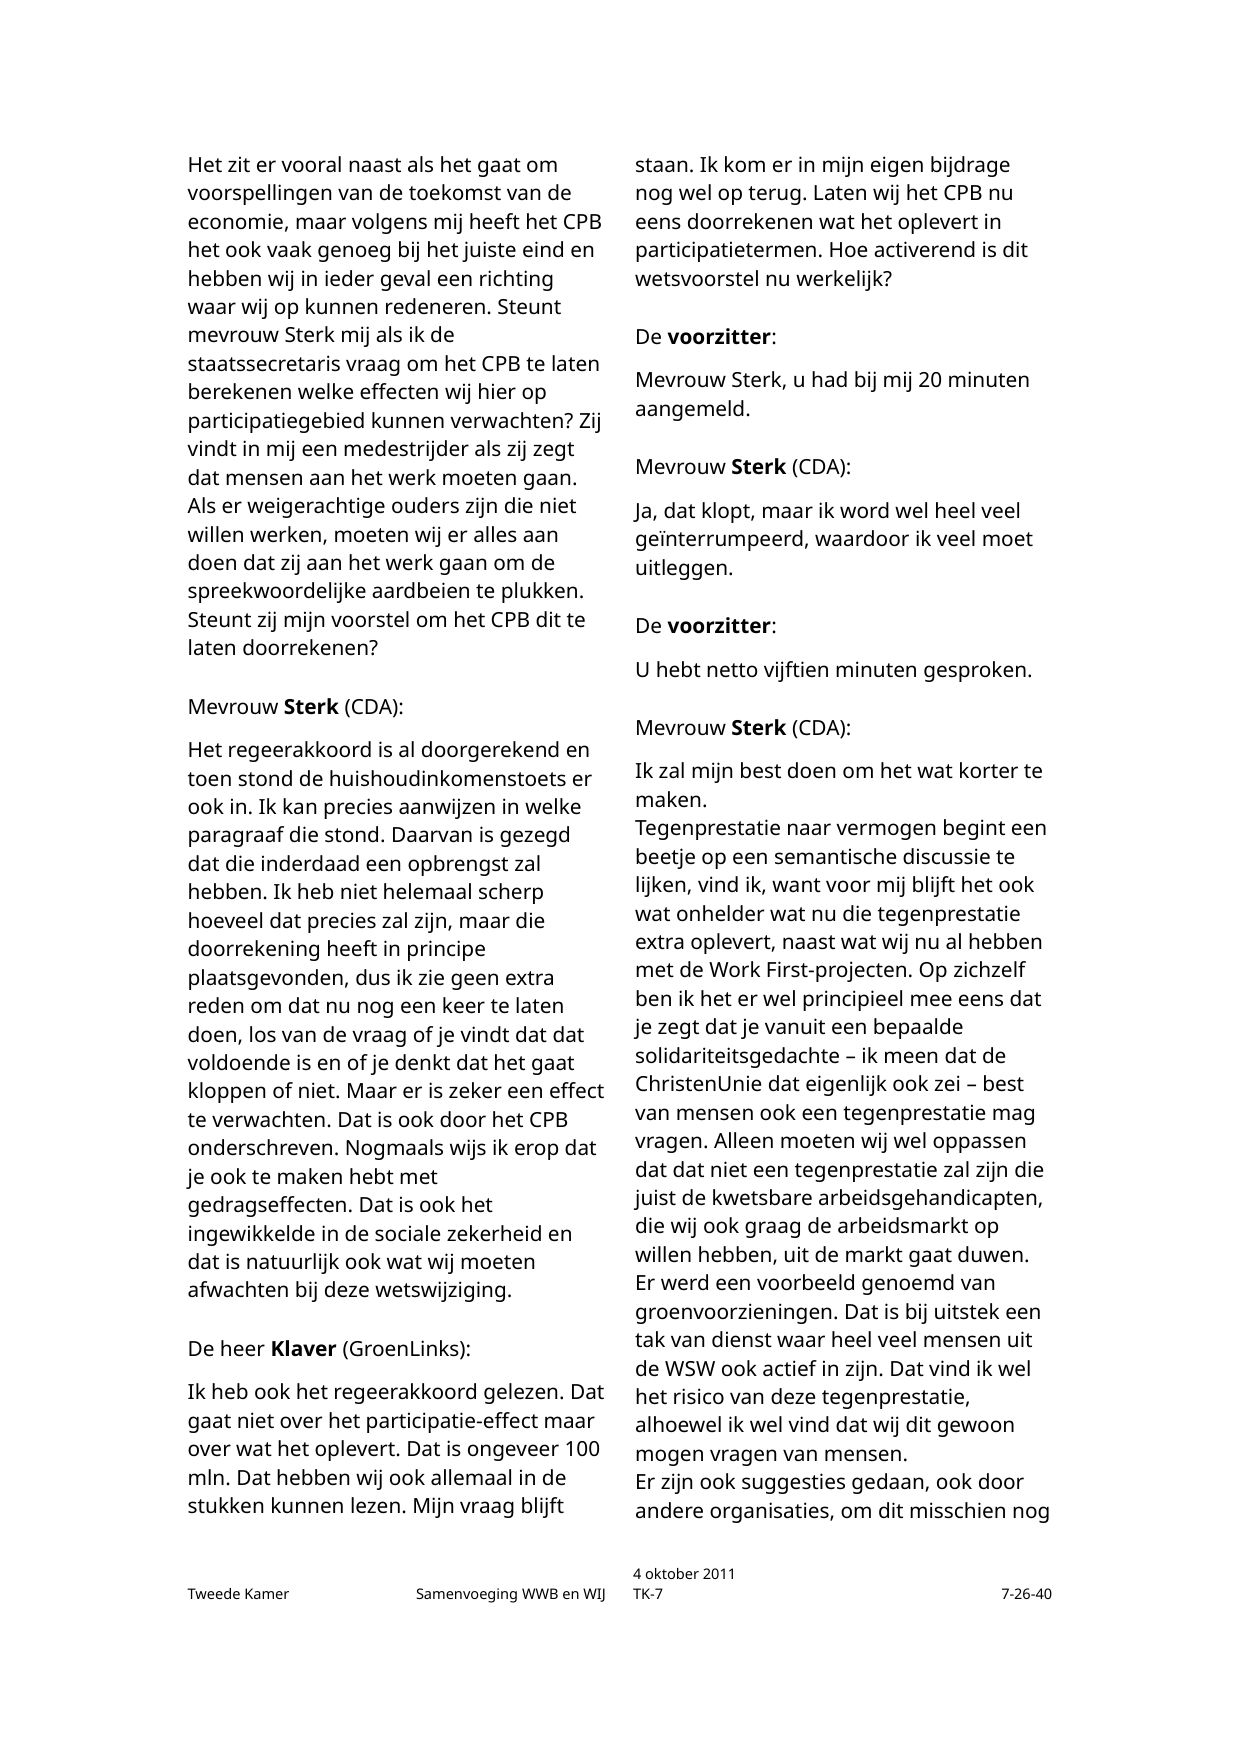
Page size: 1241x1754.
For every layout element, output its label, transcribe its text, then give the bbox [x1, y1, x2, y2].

text Mevrouw Sterk (CDA): [187, 692, 605, 720]
text Mevrouw Sterk, u had bij mij 20 minuten aangemeld. [635, 366, 1053, 422]
text Tegenprestatie naar vermogen begint een beetje op een semantische discussie te lijken, vind ik, want voor mij blijft het ook wat onhelder wat nu die tegenprestatie extra oplevert, naast wat wij nu al hebben met de Work First-projecten. Op zichzelf ben ik het er wel principieel mee eens dat je zegt dat je vanuit een bepaalde solidariteitsgedachte – ik meen dat de ChristenUnie dat eigenlijk ook zei – best van mensen ook een tegenprestatie mag vragen. Alleen moeten wij wel oppassen dat dat niet een tegenprestatie zal zijn die juist de kwetsbare arbeidsgehandicapten, die wij ook graag de arbeidsmarkt op willen hebben, uit de markt gaat duwen. Er werd een voorbeeld genoemd van groenvoorzieningen. Dat is bij uitstek een tak van dienst waar heel veel mensen uit de WSW ook actief in zijn. Dat vind ik wel het risico van deze tegenprestatie, alhoewel ik wel vind dat wij dit gewoon mogen vragen van mensen. [635, 813, 1053, 1467]
text Ja, dat klopt, maar ik word wel heel veel geïnterrumpeerd, waardoor ik veel moet uitleggen. [635, 496, 1053, 581]
text Ik heb ook het regeerakkoord gelezen. Dat gaat niet over het participatie-effect maar over wat het oplevert. Dat is ongeveer 100 mln. Dat hebben wij ook allemaal in de stukken kunnen lezen. Mijn vraag blijft [187, 1377, 605, 1520]
text Er zijn ook suggesties gedaan, ook door andere organisaties, om dit misschien nog [635, 1467, 1053, 1524]
text staan. Ik kom er in mijn eigen bijdrage nog wel op terug. Laten wij het CPB nu eens doorrekenen wat het oplevert in participatietermen. Hoe activerend is dit wetsvoorstel nu werkelijk? [635, 150, 1053, 292]
text Het zit er vooral naast als het gaat om voorspellingen van de toekomst van de economie, maar volgens mij heeft het CPB het ook vaak genoeg bij het juiste eind en hebben wij in ieder geval een richting waar wij op kunnen redeneren. Steunt mevrouw Sterk mij als ik de staatssecretaris vraag om het CPB te laten berekenen welke effecten wij hier op participatiegebied kunnen verwachten? Zij vindt in mij een medestrijder als zij zegt dat mensen aan het werk moeten gaan. Als er weigerachtige ouders zijn die niet willen werken, moeten wij er alles aan doen dat zij aan het werk gaan om de spreekwoordelijke aardbeien te plukken. Steunt zij mijn voorstel om het CPB dit te laten doorrekenen? [187, 150, 605, 662]
text Ik zal mijn best doen om het wat korter te maken. [635, 757, 1053, 813]
text Het regeerakkoord is al doorgerekend en toen stond de huishoudinkomenstoets er ook in. Ik kan precies aanwijzen in welke paragraaf die stond. Daarvan is gezegd dat die inderdaad een opbrengst zal hebben. Ik heb niet helemaal scherp hoeveel dat precies zal zijn, maar die doorrekening heeft in principe plaatsgevonden, dus ik zie geen extra reden om dat nu nog een keer te laten doen, los van de vraag of je vindt dat dat voldoende is en of je denkt dat het gaat kloppen of niet. Maar er is zeker een effect te verwachten. Dat is ook door het CPB onderschreven. Nogmaals wijs ik erop dat je ook te maken hebt met gedragseffecten. Dat is ook het ingewikkelde in de sociale zekerheid en dat is natuurlijk ook wat wij moeten afwachten bij deze wetswijziging. [187, 735, 605, 1304]
text Mevrouw Sterk (CDA): [635, 713, 1053, 742]
text Mevrouw Sterk (CDA): [635, 452, 1053, 481]
text De voorzitter: [635, 322, 1053, 351]
text De voorzitter: [635, 611, 1053, 640]
text U hebt netto vijftien minuten gesproken. [635, 655, 1053, 683]
text De heer Klaver (GroenLinks): [187, 1334, 605, 1362]
